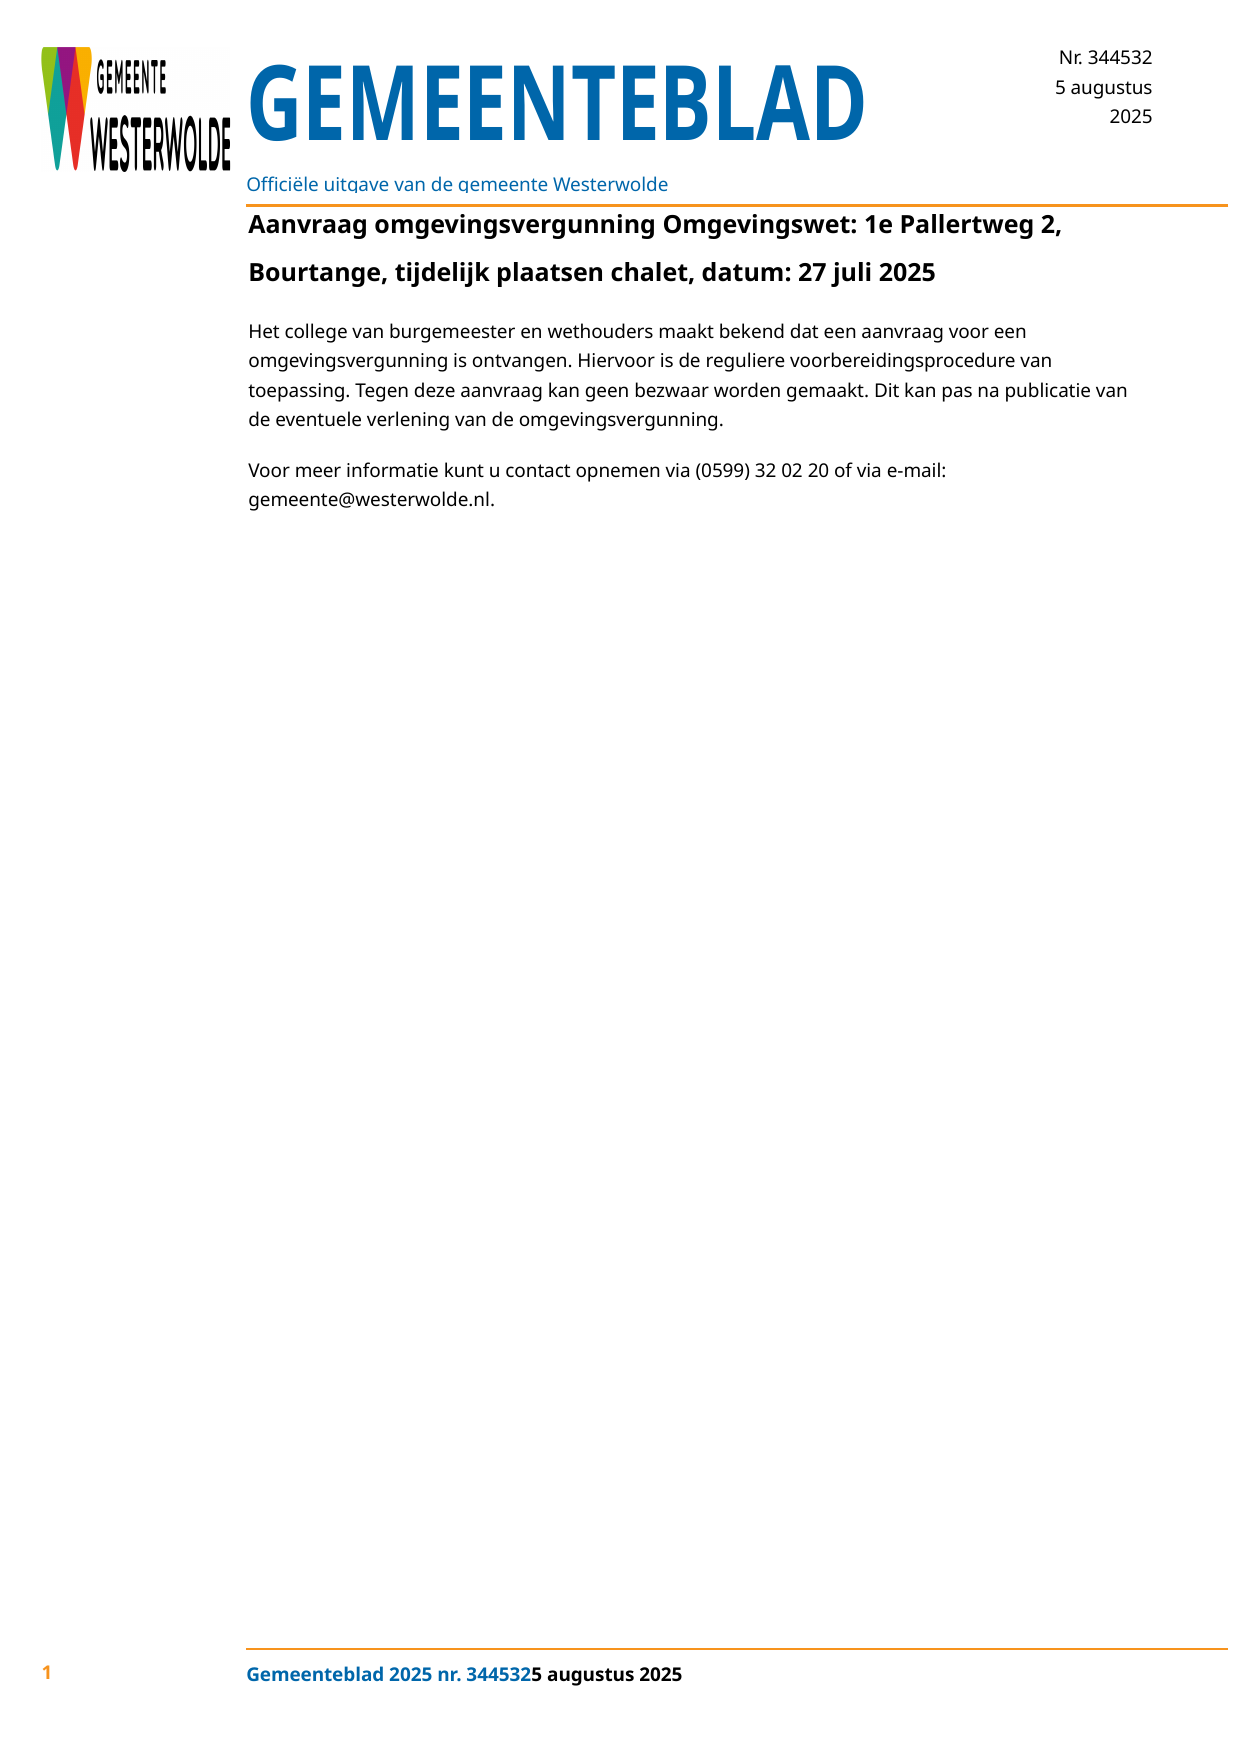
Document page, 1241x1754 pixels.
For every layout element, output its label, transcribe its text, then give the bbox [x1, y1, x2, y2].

picture [41, 47, 231, 172]
text Het college van burgemeester en wethouders maakt bekend dat een aanvraag voor een omgevingsvergunning is ontvangen. Hiervoor is de reguliere voorbereidingsprocedure van toepassing. Tegen deze aanvraag kan geen bezwaar worden gemaakt. Dit kan pas na publicatie van de eventuele verlening van de omgevingsvergunning. [248, 318, 1152, 432]
text Voor meer informatie kunt u contact opnemen via (0599) 32 02 20 of via e-mail: gemeente@westerwolde.nl. [248, 457, 1152, 512]
text Aanvraag omgevingsvergunning Omgevingswet: 1e Pallertweg 2, Bourtange, tijdelijk plaatsen chalet, datum: 27 juli 2025 [248, 207, 1152, 288]
